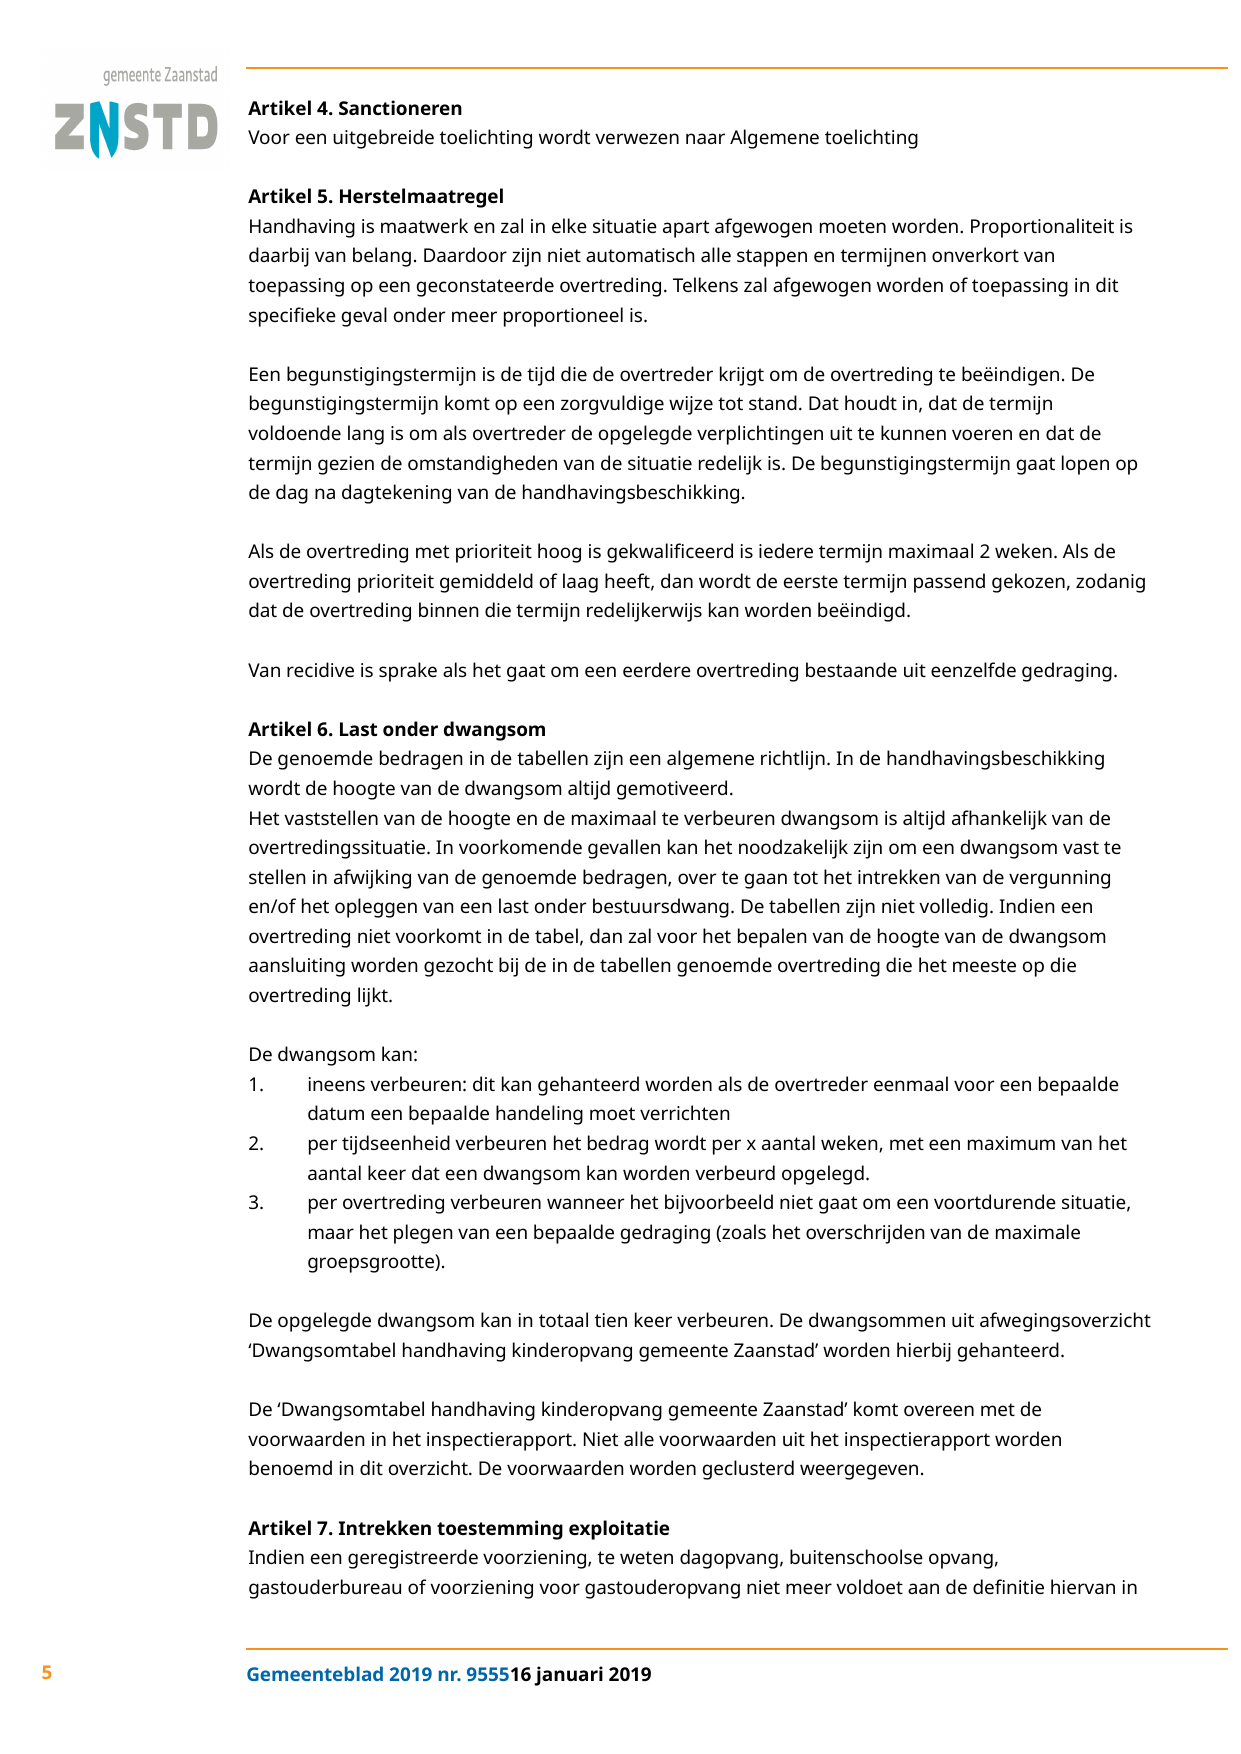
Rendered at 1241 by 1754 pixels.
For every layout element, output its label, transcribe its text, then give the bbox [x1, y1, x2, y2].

text Een begunstigingstermijn is de tijd die de overtreder krijgt om de overtreding te beëindigen. De begunstigingstermijn komt op een zorgvuldige wijze tot stand. Dat houdt in, dat de termijn voldoende lang is om als overtreder de opgelegde verplichtingen uit te kunnen voeren en dat de termijn gezien de omstandigheden van de situatie redelijk is. De begunstigingstermijn gaat lopen op de dag na dagtekening van de handhavingsbeschikking. [248, 361, 1152, 505]
text Indien een geregistreerde voorziening, te weten dagopvang, buitenschoolse opvang, gastouderbureau of voorziening voor gastouderopvang niet meer voldoet aan de definitie hiervan in [248, 1544, 1152, 1600]
text Artikel 4. Sanctioneren [248, 95, 1152, 121]
picture [41, 47, 231, 172]
text Als de overtreding met prioriteit hoog is gekwalificeerd is iedere termijn maximaal 2 weken. Als de overtreding prioriteit gemiddeld of laag heeft, dan wordt de eerste termijn passend gekozen, zodanig dat de overtreding binnen die termijn redelijkerwijs kan worden beëindigd. [248, 538, 1152, 623]
text Artikel 6. Last onder dwangsom [248, 716, 1152, 742]
text De ‘Dwangsomtabel handhaving kinderopvang gemeente Zaanstad’ komt overeen met de voorwaarden in het inspectierapport. Niet alle voorwaarden uit het inspectierapport worden benoemd in dit overzicht. De voorwaarden worden geclusterd weergegeven. [248, 1396, 1152, 1481]
list ineens verbeuren: dit kan gehanteerd worden als de overtreder eenmaal voor een bepaalde datum een bepaalde handeling moet verrichten [248, 1071, 1152, 1126]
text Het vaststellen van de hoogte en de maximaal te verbeuren dwangsom is altijd afhankelijk van de overtredingssituatie. In voorkomende gevallen kan het noodzakelijk zijn om een dwangsom vast te stellen in afwijking van de genoemde bedragen, over te gaan tot het intrekken van de vergunning en/of het opleggen van een last onder bestuursdwang. De tabellen zijn niet volledig. Indien een overtreding niet voorkomt in de tabel, dan zal voor het bepalen van de hoogte van de dwangsom aansluiting worden gezocht bij de in de tabellen genoemde overtreding die het meeste op die overtreding lijkt. [248, 805, 1152, 1008]
text Artikel 5. Herstelmaatregel [248, 183, 1152, 209]
list per overtreding verbeuren wanneer het bijvoorbeeld niet gaat om een voortdurende situatie, maar het plegen van een bepaalde gedraging (zoals het overschrijden van de maximale groepsgrootte). [248, 1189, 1152, 1274]
text De genoemde bedragen in de tabellen zijn een algemene richtlijn. In de handhavingsbeschikking wordt de hoogte van de dwangsom altijd gemotiveerd. [248, 746, 1152, 801]
text Van recidive is sprake als het gaat om een eerdere overtreding bestaande uit eenzelfde gedraging. [248, 657, 1152, 683]
text Handhaving is maatwerk en zal in elke situatie apart afgewogen moeten worden. Proportionaliteit is daarbij van belang. Daardoor zijn niet automatisch alle stappen en termijnen onverkort van toepassing op een geconstateerde overtreding. Telkens zal afgewogen worden of toepassing in dit specifieke geval onder meer proportioneel is. [248, 213, 1152, 328]
text De dwangsom kan: [248, 1041, 1152, 1067]
text De opgelegde dwangsom kan in totaal tien keer verbeuren. De dwangsommen uit afwegingsoverzicht ‘Dwangsomtabel handhaving kinderopvang gemeente Zaanstad’ worden hierbij gehanteerd. [248, 1308, 1152, 1363]
text Artikel 7. Intrekken toestemming exploitatie [248, 1515, 1152, 1541]
list per tijdseenheid verbeuren het bedrag wordt per x aantal weken, met een maximum van het aantal keer dat een dwangsom kan worden verbeurd opgelegd. [248, 1130, 1152, 1186]
text Voor een uitgebreide toelichting wordt verwezen naar Algemene toelichting [248, 124, 1152, 150]
